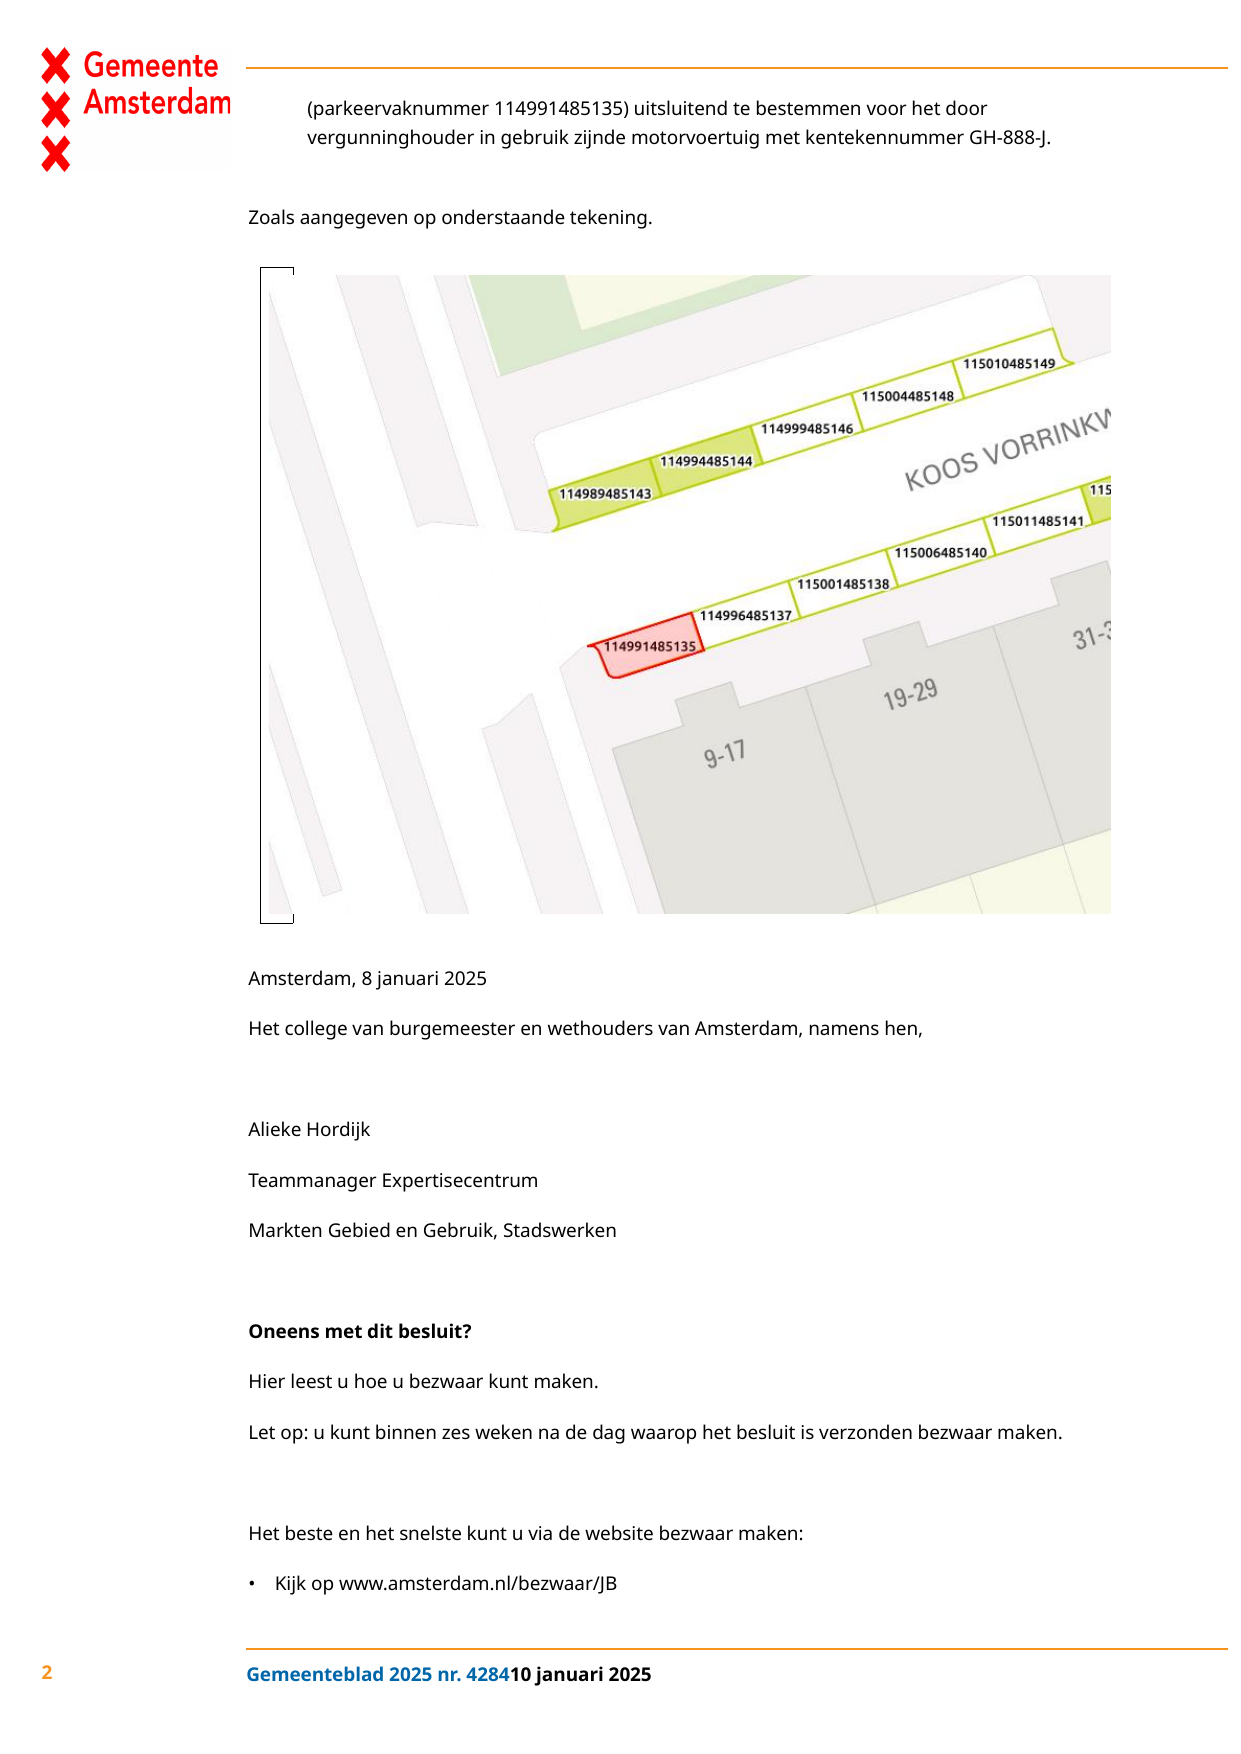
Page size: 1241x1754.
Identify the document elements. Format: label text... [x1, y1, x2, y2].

text • Kijk op www.amsterdam.nl/bezwaar/JB [248, 1570, 1152, 1596]
text Amsterdam, 8 januari 2025 [248, 965, 1152, 991]
text Het college van burgemeester en wethouders van Amsterdam, namens hen, [248, 1016, 1152, 1041]
picture [41, 47, 231, 172]
text Markten Gebied en Gebruik, Stadswerken [248, 1217, 1152, 1243]
text Alieke Hordijk [248, 1116, 1152, 1142]
list (parkeervaknummer 114991485135) uitsluitend te bestemmen voor het door vergunninghouder in gebruik zijnde motorvoertuig met kentekennummer GH-888-J. [248, 95, 1152, 150]
text Oneens met dit besluit? [248, 1318, 1152, 1344]
text Het beste en het snelste kunt u via de website bezwaar maken: [248, 1520, 1152, 1546]
picture [268, 275, 1111, 914]
text Hier leest u hoe u bezwaar kunt maken. [248, 1368, 1152, 1394]
text Teammanager Expertisecentrum [248, 1167, 1152, 1193]
text Zoals aangegeven op onderstaande tekening. [248, 204, 1152, 230]
text Let op: u kunt binnen zes weken na de dag waarop het besluit is verzonden bezwaar maken. [248, 1419, 1152, 1445]
